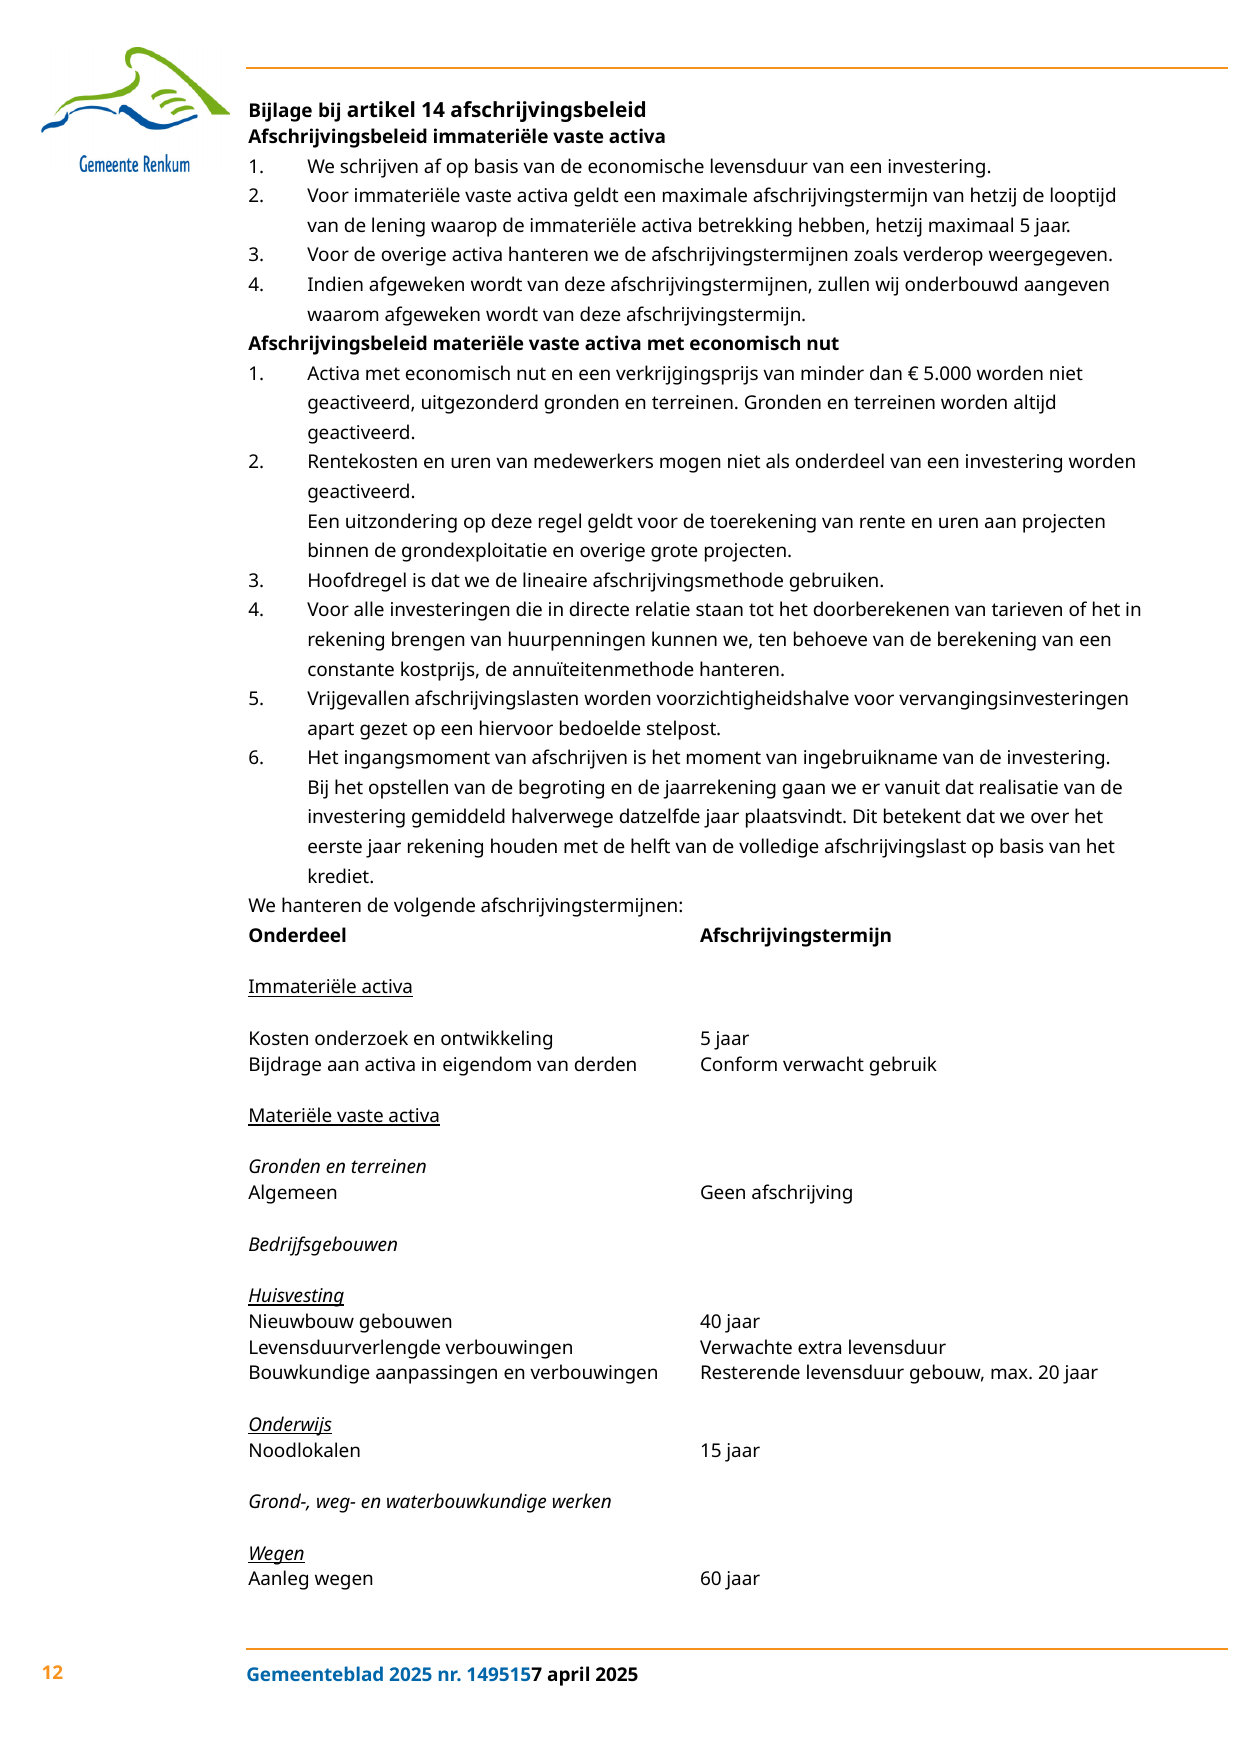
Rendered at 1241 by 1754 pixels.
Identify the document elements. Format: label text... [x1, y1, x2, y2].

table_cell [700, 1128, 1152, 1154]
table_cell [700, 974, 1152, 999]
table_cell Immateriële activa [248, 974, 700, 999]
table_cell [248, 1514, 700, 1540]
table_cell Nieuwbouw gebouwen [248, 1308, 700, 1334]
table_cell [700, 1463, 1152, 1488]
table_cell Onderwijs [248, 1411, 700, 1437]
table_cell Noodlokalen [248, 1437, 700, 1462]
text Afschrijvingsbeleid materiële vaste activa met economisch nut [248, 330, 1152, 356]
table_cell Levensduurverlengde verbouwingen [248, 1334, 700, 1359]
list Vrijgevallen afschrijvingslasten worden voorzichtigheidshalve voor vervangingsinvesteringen apart gezet op een hiervoor bedoelde stelpost. [248, 685, 1152, 741]
text Bijlage bij artikel 14 afschrijvingsbeleid [248, 95, 1152, 123]
table_cell Resterende levensduur gebouw, max. 20 jaar [700, 1360, 1152, 1385]
table_cell [248, 1077, 700, 1102]
text Afschrijvingsbeleid immateriële vaste activa [248, 123, 1152, 149]
table_cell [700, 1205, 1152, 1231]
table_cell [248, 1205, 700, 1231]
table_cell [700, 1257, 1152, 1282]
table_cell [700, 1540, 1152, 1565]
text We hanteren de volgende afschrijvingstermijnen: [248, 892, 1152, 918]
table_cell [700, 1077, 1152, 1102]
table_cell [700, 1488, 1152, 1514]
table_cell 60 jaar [700, 1565, 1152, 1591]
table_cell [700, 1154, 1152, 1179]
table_cell [700, 999, 1152, 1025]
table_cell Grond-, weg- en waterbouwkundige werken [248, 1488, 700, 1514]
table_cell [248, 1385, 700, 1411]
list Rentekosten en uren van medewerkers mogen niet als onderdeel van een investering worden geactiveerd. [248, 449, 1152, 504]
list Hoofdregel is dat we de lineaire afschrijvingsmethode gebruiken. [248, 567, 1152, 593]
list Een uitzondering op deze regel geldt voor de toerekening van rente en uren aan projecten binnen de grondexploitatie en overige grote projecten. [248, 508, 1152, 563]
table_cell Verwachte extra levensduur [700, 1334, 1152, 1359]
list We schrijven af op basis van de economische levensduur van een investering. [248, 153, 1152, 179]
table_header Afschrijvingstermijn [700, 922, 1152, 948]
table_cell Materiële vaste activa [248, 1102, 700, 1128]
table_cell [248, 1257, 700, 1282]
table_cell [700, 1102, 1152, 1128]
table_cell Bijdrage aan activa in eigendom van derden [248, 1051, 700, 1077]
table_cell Algemeen [248, 1180, 700, 1205]
table_cell Gronden en terreinen [248, 1154, 700, 1179]
table_cell 40 jaar [700, 1308, 1152, 1334]
table_cell Geen afschrijving [700, 1180, 1152, 1205]
list Voor immateriële vaste activa geldt een maximale afschrijvingstermijn van hetzij de looptijd van de lening waarop de immateriële activa betrekking hebben, hetzij maximaal 5 jaar. [248, 182, 1152, 238]
table_cell [248, 999, 700, 1025]
table_cell Conform verwacht gebruik [700, 1051, 1152, 1077]
list Voor de overige activa hanteren we de afschrijvingstermijnen zoals verderop weergegeven. [248, 242, 1152, 267]
list Indien afgeweken wordt van deze afschrijvingstermijnen, zullen wij onderbouwd aangeven waarom afgeweken wordt van deze afschrijvingstermijn. [248, 271, 1152, 327]
table_cell Bedrijfsgebouwen [248, 1231, 700, 1257]
table_cell Kosten onderzoek en ontwikkeling [248, 1025, 700, 1051]
table_cell Bouwkundige aanpassingen en verbouwingen [248, 1360, 700, 1385]
table_cell [248, 1128, 700, 1154]
table_header Onderdeel [248, 922, 700, 948]
table_cell [700, 948, 1152, 974]
table_cell [248, 948, 700, 974]
table_cell Huisvesting [248, 1283, 700, 1308]
list Het ingangsmoment van afschrijven is het moment van ingebruikname van de investering. [248, 744, 1152, 770]
table_cell [700, 1411, 1152, 1437]
table_cell [700, 1514, 1152, 1540]
table_cell 15 jaar [700, 1437, 1152, 1462]
list Bij het opstellen van de begroting en de jaarrekening gaan we er vanuit dat realisatie van de investering gemiddeld halverwege datzelfde jaar plaatsvindt. Dit betekent dat we over het eerste jaar rekening houden met de helft van de volledige afschrijvingslast op basis van het krediet. [248, 774, 1152, 889]
table_cell Wegen [248, 1540, 700, 1565]
table_cell [700, 1385, 1152, 1411]
table_cell [248, 1463, 700, 1488]
table_cell [700, 1283, 1152, 1308]
table_cell [700, 1231, 1152, 1257]
table_cell Aanleg wegen [248, 1565, 700, 1591]
list Voor alle investeringen die in directe relatie staan tot het doorberekenen van tarieven of het in rekening brengen van huurpenningen kunnen we, ten behoeve van de berekening van een constante kostprijs, de annuïteitenmethode hanteren. [248, 597, 1152, 682]
list Activa met economisch nut en een verkrijgingsprijs van minder dan € 5.000 worden niet geactiveerd, uitgezonderd gronden en terreinen. Gronden en terreinen worden altijd geactiveerd. [248, 360, 1152, 445]
picture [41, 47, 231, 172]
table_cell 5 jaar [700, 1025, 1152, 1051]
